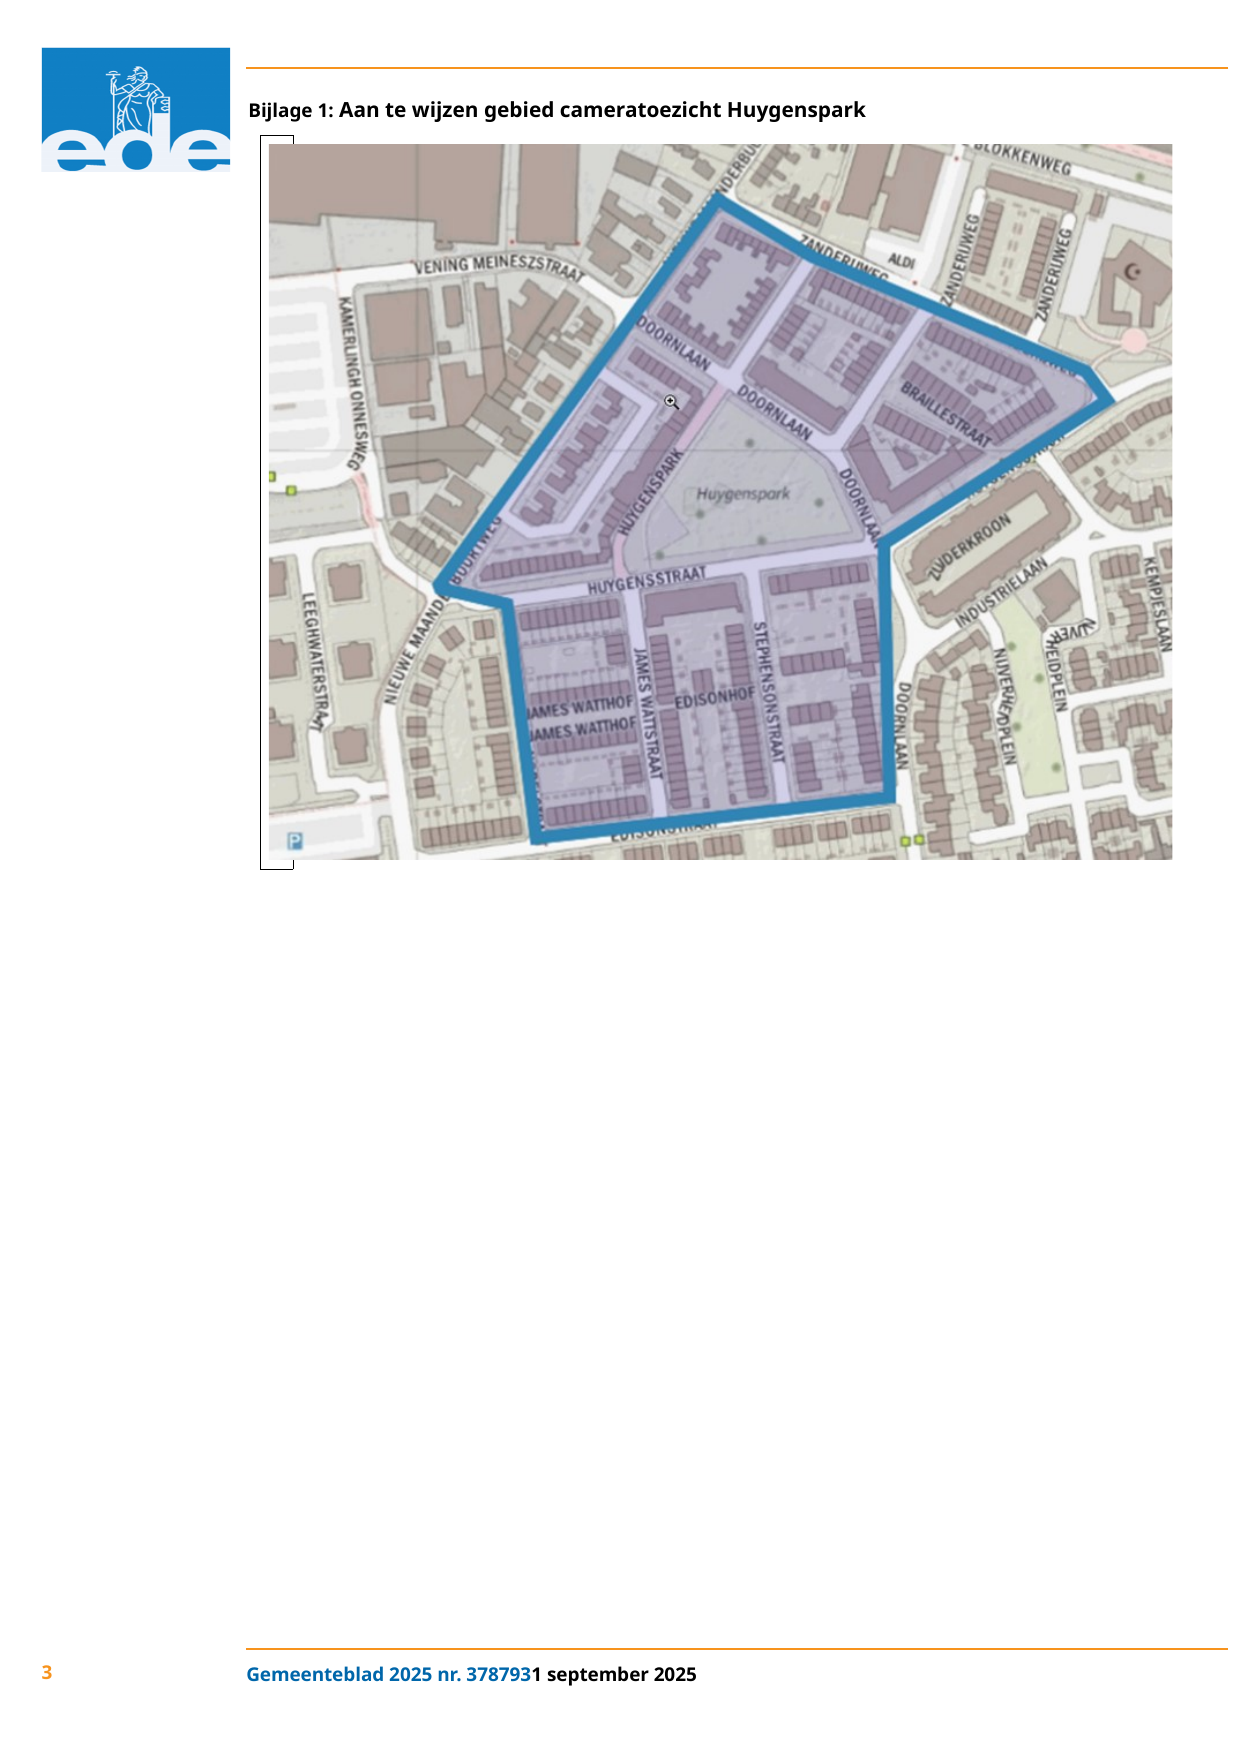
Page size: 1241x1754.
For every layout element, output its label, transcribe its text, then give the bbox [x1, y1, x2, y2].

text Bijlage 1: Aan te wijzen gebied cameratoezicht Huygenspark [248, 95, 1152, 123]
picture [268, 144, 1173, 860]
picture [41, 47, 231, 172]
